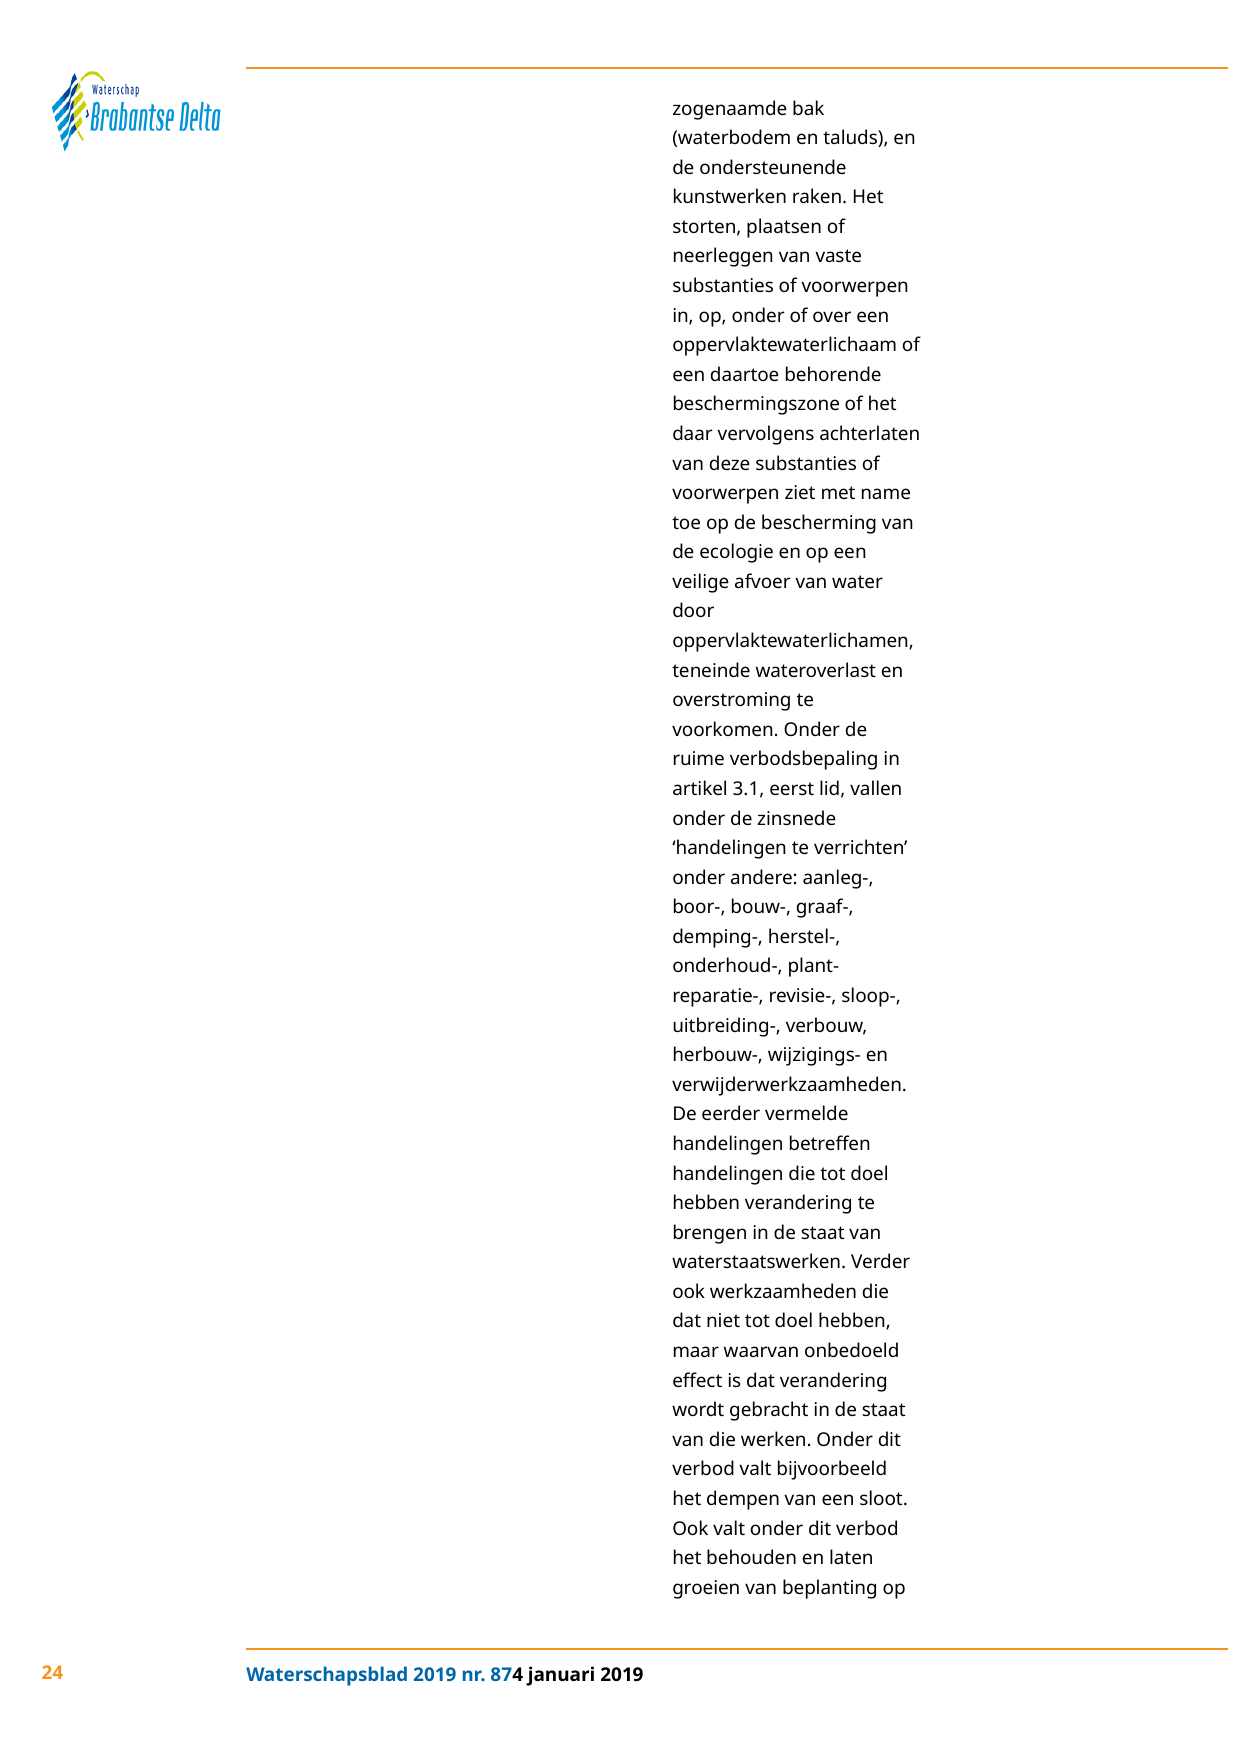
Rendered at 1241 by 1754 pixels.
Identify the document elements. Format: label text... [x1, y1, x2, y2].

table_cell [248, 95, 460, 1600]
table_cell zogenaamde bak (waterbodem en taluds), en de ondersteunende kunstwerken raken. Het storten, plaatsen of neerleggen van vaste substanties of voorwerpen in, op, onder of over een oppervlaktewaterlichaam of een daartoe behorende beschermingszone of het daar vervolgens achterlaten van deze substanties of voorwerpen ziet met name toe op de bescherming van de ecologie en op een veilige afvoer van water door oppervlaktewaterlichamen, teneinde wateroverlast en overstroming te voorkomen. Onder de ruime verbodsbepaling in artikel 3.1, eerst lid, vallen onder de zinsnede ‘handelingen te verrichten’ onder andere: aanleg-, boor-, bouw-, graaf-, demping-, herstel-, onderhoud-, plant- reparatie-, revisie-, sloop-, uitbreiding-, verbouw, herbouw-, wijzigings- en verwijderwerkzaamheden. De eerder vermelde handelingen betreffen handelingen die tot doel hebben verandering te brengen in de staat van waterstaatswerken. Verder ook werkzaamheden die dat niet tot doel hebben, maar waarvan onbedoeld effect is dat verandering wordt gebracht in de staat van die werken. Onder dit verbod valt bijvoorbeeld het dempen van een sloot. Ook valt onder dit verbod het behouden en laten groeien van beplanting op [672, 95, 921, 1600]
picture [41, 47, 231, 172]
table_cell [921, 95, 1152, 1600]
table_cell [460, 95, 672, 1600]
